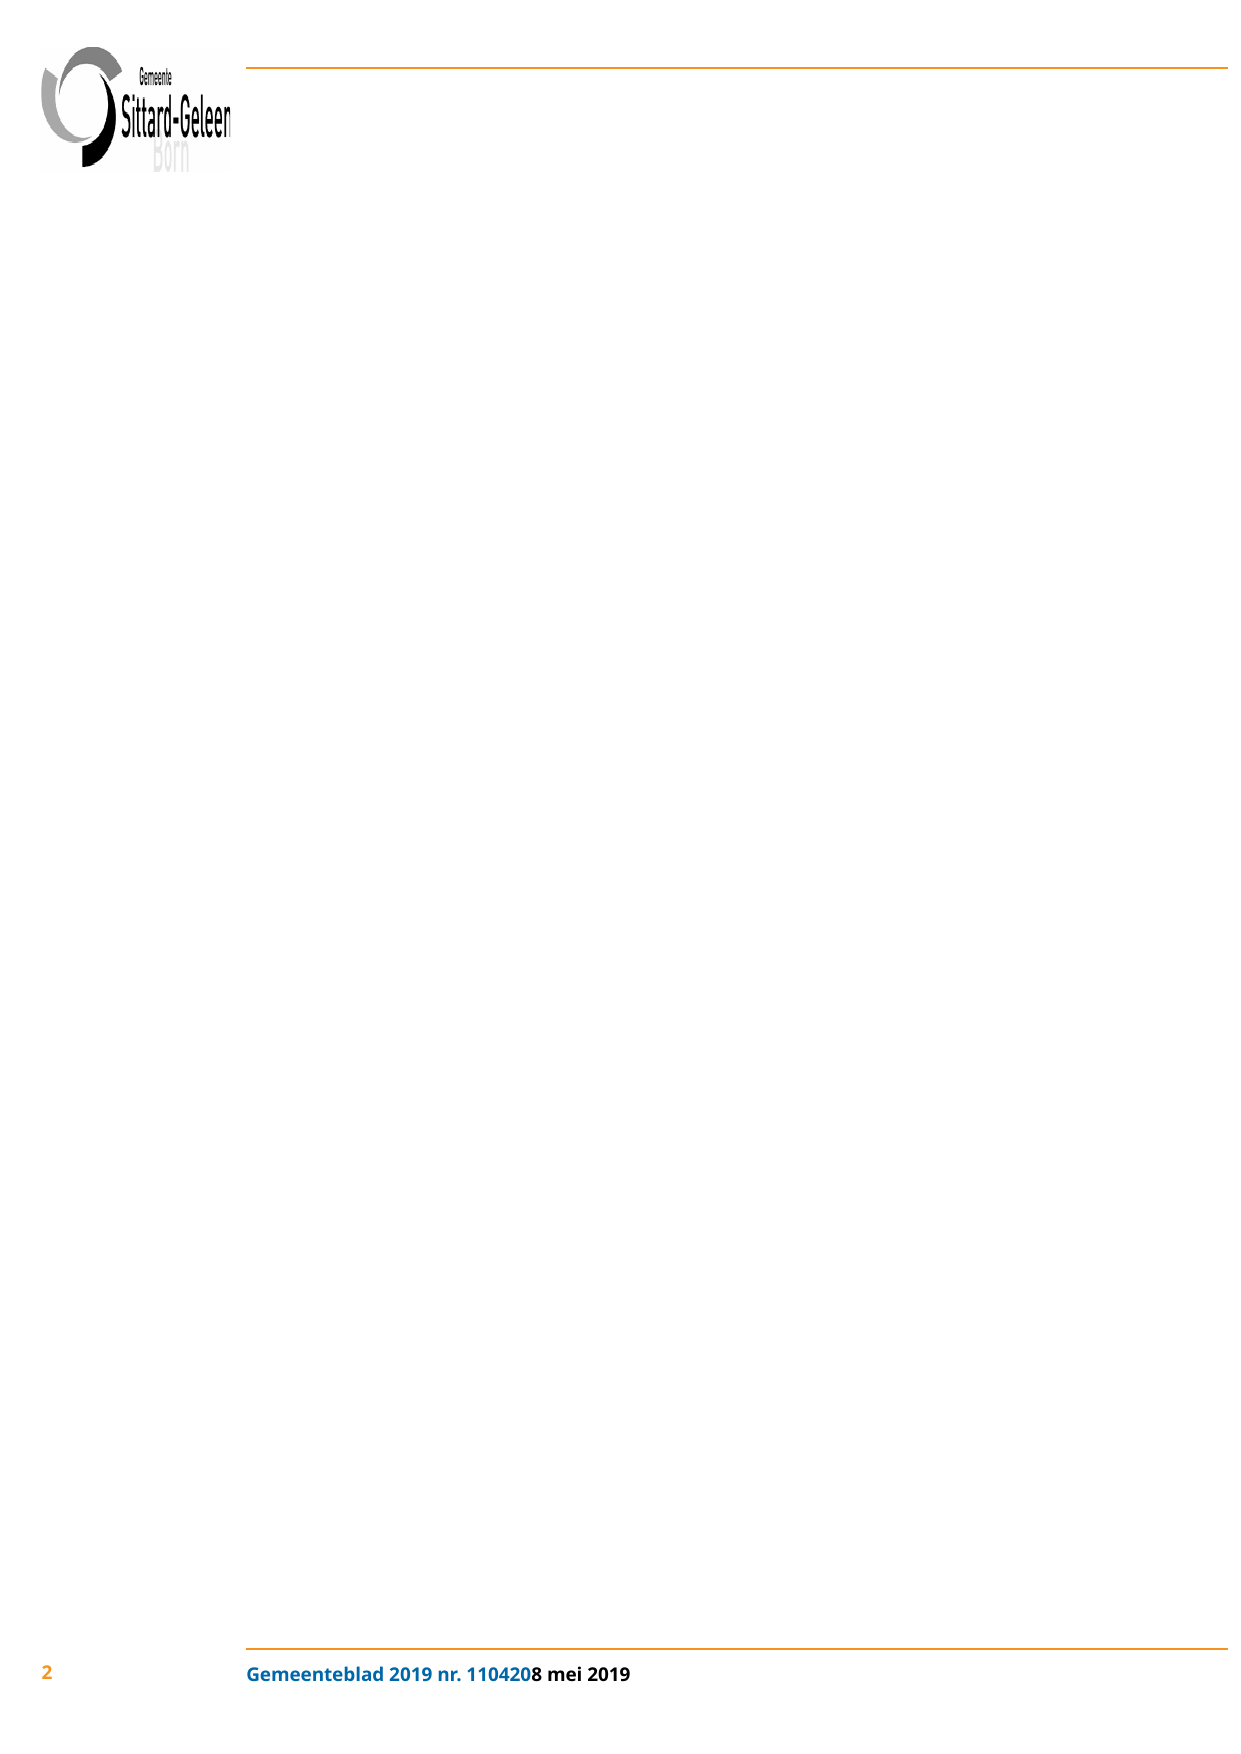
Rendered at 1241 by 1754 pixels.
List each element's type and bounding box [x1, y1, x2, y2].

picture [41, 47, 231, 172]
